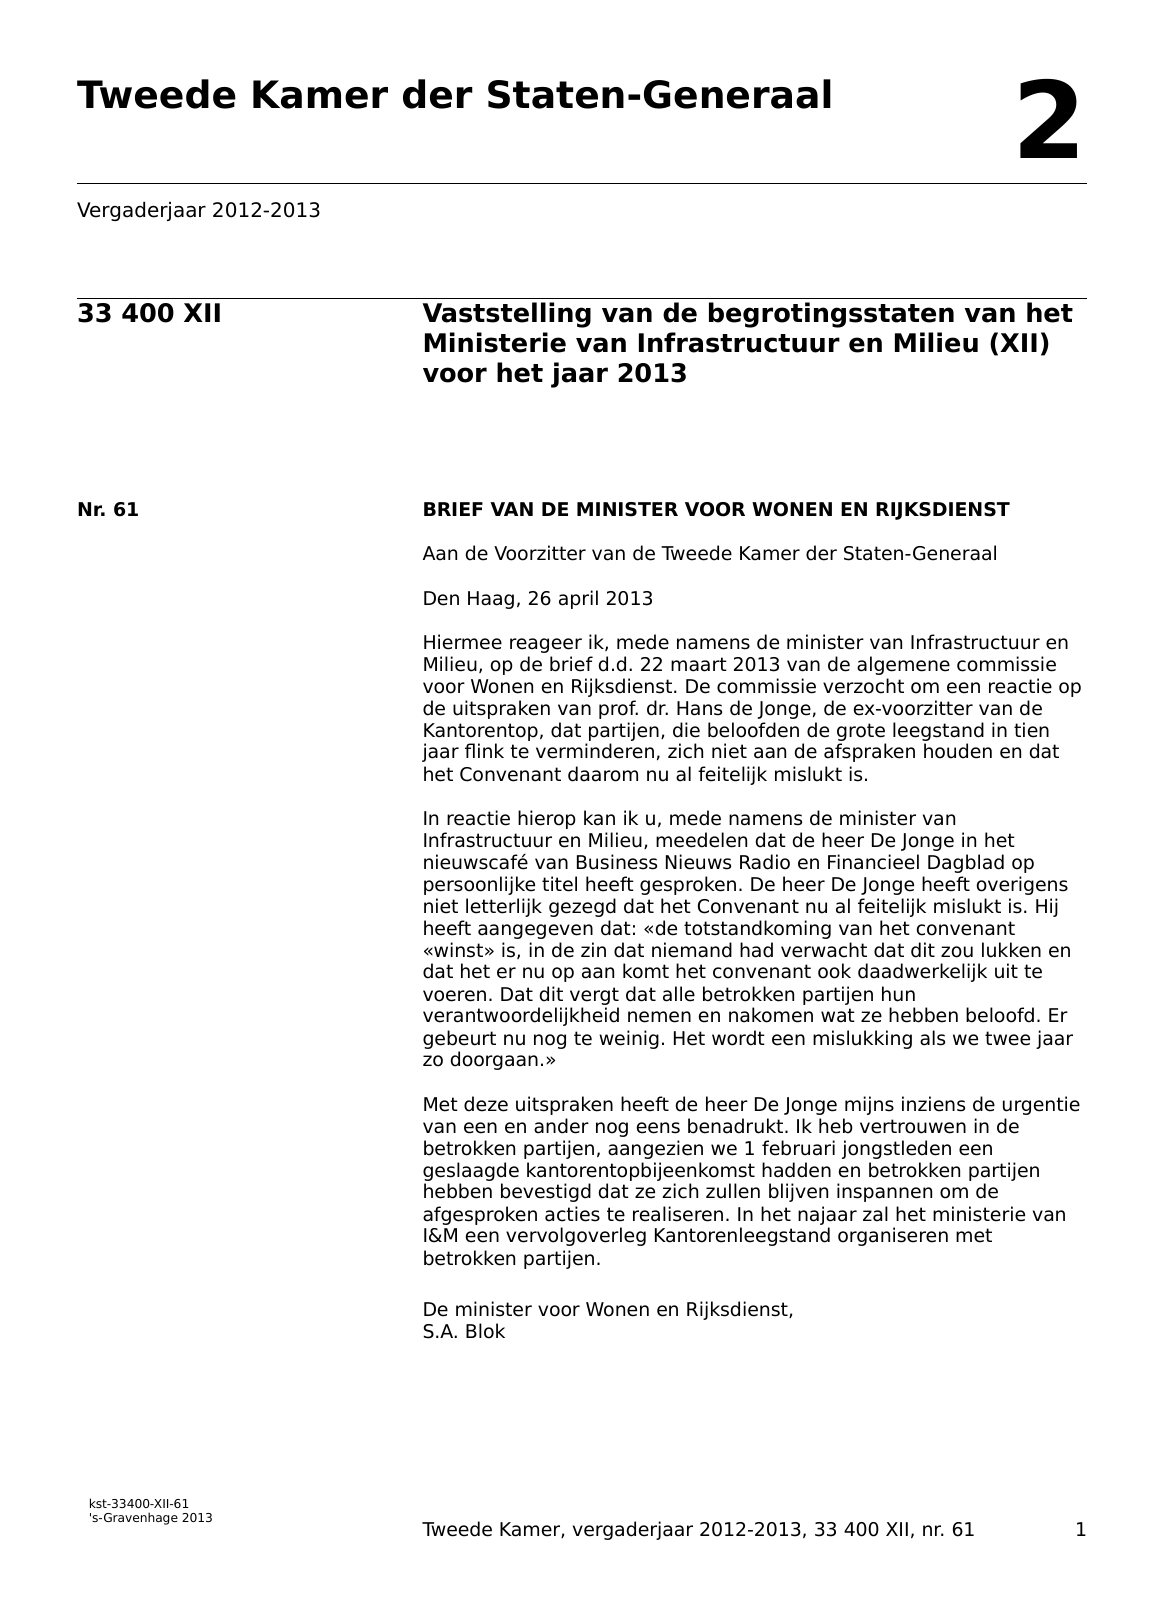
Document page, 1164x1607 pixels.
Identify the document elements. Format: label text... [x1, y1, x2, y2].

text De minister voor Wonen en Rijksdienst, S.A. Blok [422, 1299, 1087, 1343]
text Den Haag, 26 april 2013 [422, 587, 1087, 609]
text Met deze uitspraken heeft de heer De Jonge mijns inziens de urgentie van een en ander nog eens benadrukt. Ik heb vertrouwen in de betrokken partijen, aangezien we 1 februari jongstleden een geslaagde kantorentopbijeenkomst hadden en betrokken partijen hebben bevestigd dat ze zich zullen blijven inspannen om de afgesproken acties te realiseren. In het najaar zal het ministerie van I&M een vervolgoverleg Kantorenleegstand organiseren met betrokken partijen. [422, 1093, 1087, 1269]
text 's-Gravenhage 2013 [88, 1511, 323, 1525]
text Hiermee reageer ik, mede namens de minister van Infrastructuur en Milieu, op de brief d.d. 22 maart 2013 van de algemene commissie voor Wonen en Rijksdienst. De commissie verzocht om een reactie op de uitspraken van prof. dr. Hans de Jonge, de ex-voorzitter van de Kantorentop, dat partijen, die beloofden de grote leegstand in tien jaar flink te verminderen, zich niet aan de afspraken houden en dat het Convenant daarom nu al feitelijk mislukt is. [422, 632, 1087, 785]
text In reactie hierop kan ik u, mede namens de minister van Infrastructuur en Milieu, meedelen dat de heer De Jonge in het nieuwscafé van Business Nieuws Radio en Financieel Dagblad op persoonlijke titel heeft gesproken. De heer De Jonge heeft overigens niet letterlijk gezegd dat het Convenant nu al feitelijk mislukt is. Hij heeft aangegeven dat: «de totstandkoming van het convenant «winst» is, in de zin dat niemand had verwacht dat dit zou lukken en dat het er nu op aan komt het convenant ook daadwerkelijk uit te voeren. Dat dit vergt dat alle betrokken partijen hun verantwoordelijkheid nemen en nakomen wat ze hebben beloofd. Er gebeurt nu nog te weinig. Het wordt een mislukking als we twee jaar zo doorgaan.» [422, 808, 1087, 1071]
table_header Tweede Kamer der Staten-Generaal [77, 59, 886, 183]
text Aan de Voorzitter van de Tweede Kamer der Staten-Generaal [422, 543, 1087, 565]
subtitle 33 400 XII Vaststelling van de begrotingsstaten van het Ministerie van Infrastructuur en Milieu (XII) voor het jaar 2013 [77, 299, 1087, 388]
table_cell Vergaderjaar 2012-2013 [77, 184, 1087, 298]
subtitle Nr. 61 BRIEF VAN DE MINISTER VOOR WONEN EN RIJKSDIENST [77, 499, 1087, 521]
table_header 2 [886, 59, 1087, 183]
text kst-33400-XII-61 [88, 1497, 323, 1511]
